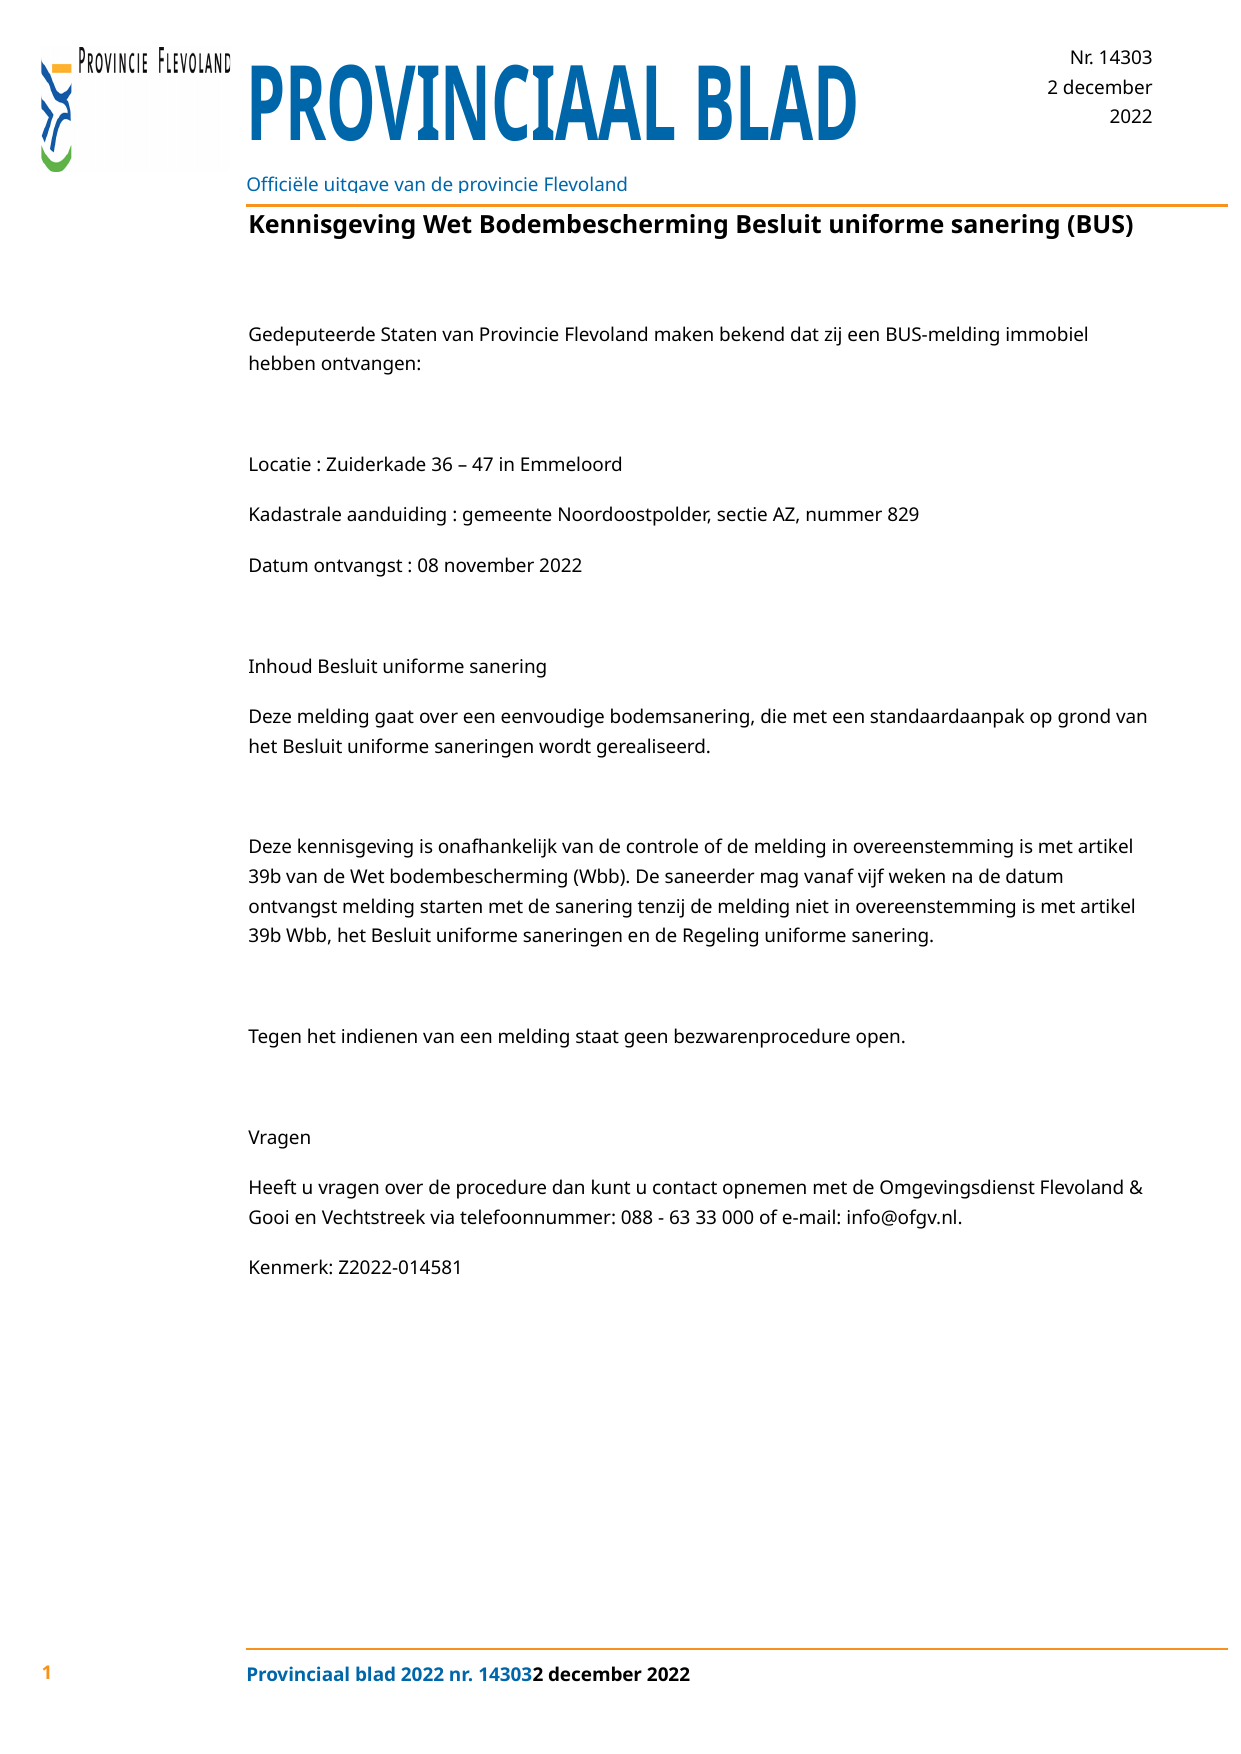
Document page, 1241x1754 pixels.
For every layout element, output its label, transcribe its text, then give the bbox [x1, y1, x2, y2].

picture [41, 47, 231, 172]
text Vragen [248, 1124, 1152, 1150]
text Heeft u vragen over de procedure dan kunt u contact opnemen met de Omgevingsdienst Flevoland & Gooi en Vechtstreek via telefoonnummer: 088 - 63 33 000 of e-mail: info@ofgv.nl. [248, 1174, 1152, 1230]
text Kadastrale aanduiding : gemeente Noordoostpolder, sectie AZ, nummer 829 [248, 502, 1152, 527]
text Tegen het indienen van een melding staat geen bezwarenprocedure open. [248, 1023, 1152, 1049]
text Inhoud Besluit uniforme sanering [248, 653, 1152, 678]
text Deze melding gaat over een eenvoudige bodemsanering, die met een standaardaanpak op grond van het Besluit uniforme saneringen wordt gerealiseerd. [248, 703, 1152, 758]
text Deze kennisgeving is onafhankelijk van de controle of de melding in overeenstemming is met artikel 39b van de Wet bodembescherming (Wbb). De saneerder mag vanaf vijf weken na de datum ontvangst melding starten met de sanering tenzij de melding niet in overeenstemming is met artikel 39b Wbb, het Besluit uniforme saneringen en de Regeling uniforme sanering. [248, 834, 1152, 948]
text Datum ontvangst : 08 november 2022 [248, 552, 1152, 578]
text Locatie : Zuiderkade 36 – 47 in Emmeloord [248, 451, 1152, 477]
text Kennisgeving Wet Bodembescherming Besluit uniforme sanering (BUS) [248, 207, 1152, 241]
text Kenmerk: Z2022-014581 [248, 1254, 1152, 1280]
text Gedeputeerde Staten van Provincie Flevoland maken bekend dat zij een BUS-melding immobiel hebben ontvangen: [248, 321, 1152, 376]
